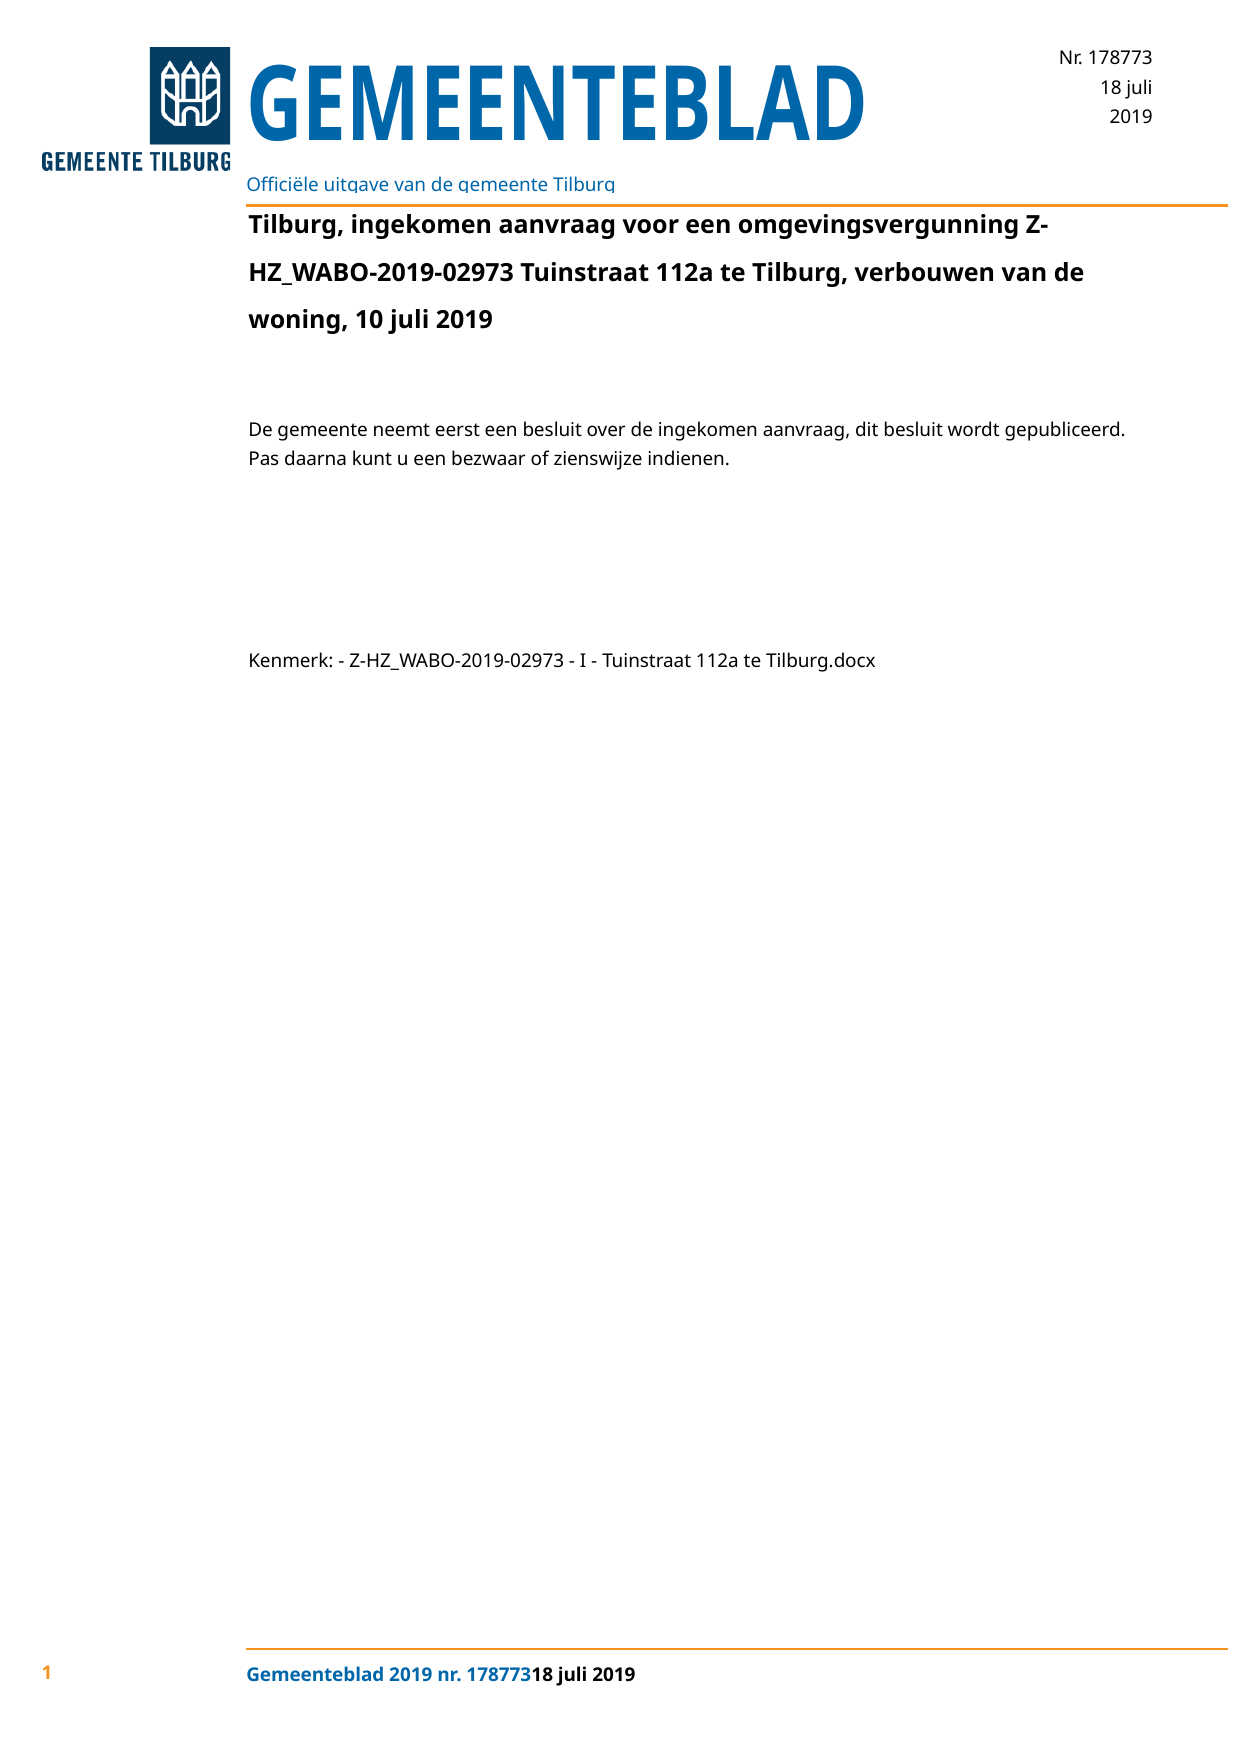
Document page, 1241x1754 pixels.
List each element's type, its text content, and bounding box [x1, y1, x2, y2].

text Tilburg, ingekomen aanvraag voor een omgevingsvergunning Z-HZ_WABO-2019-02973 Tuinstraat 112a te Tilburg, verbouwen van de woning, 10 juli 2019 [248, 207, 1152, 336]
text Kenmerk: - Z-HZ_WABO-2019-02973 - I - Tuinstraat 112a te Tilburg.docx [248, 647, 1152, 673]
picture [41, 47, 231, 172]
text De gemeente neemt eerst een besluit over de ingekomen aanvraag, dit besluit wordt gepubliceerd. Pas daarna kunt u een bezwaar of zienswijze indienen. [248, 416, 1152, 471]
